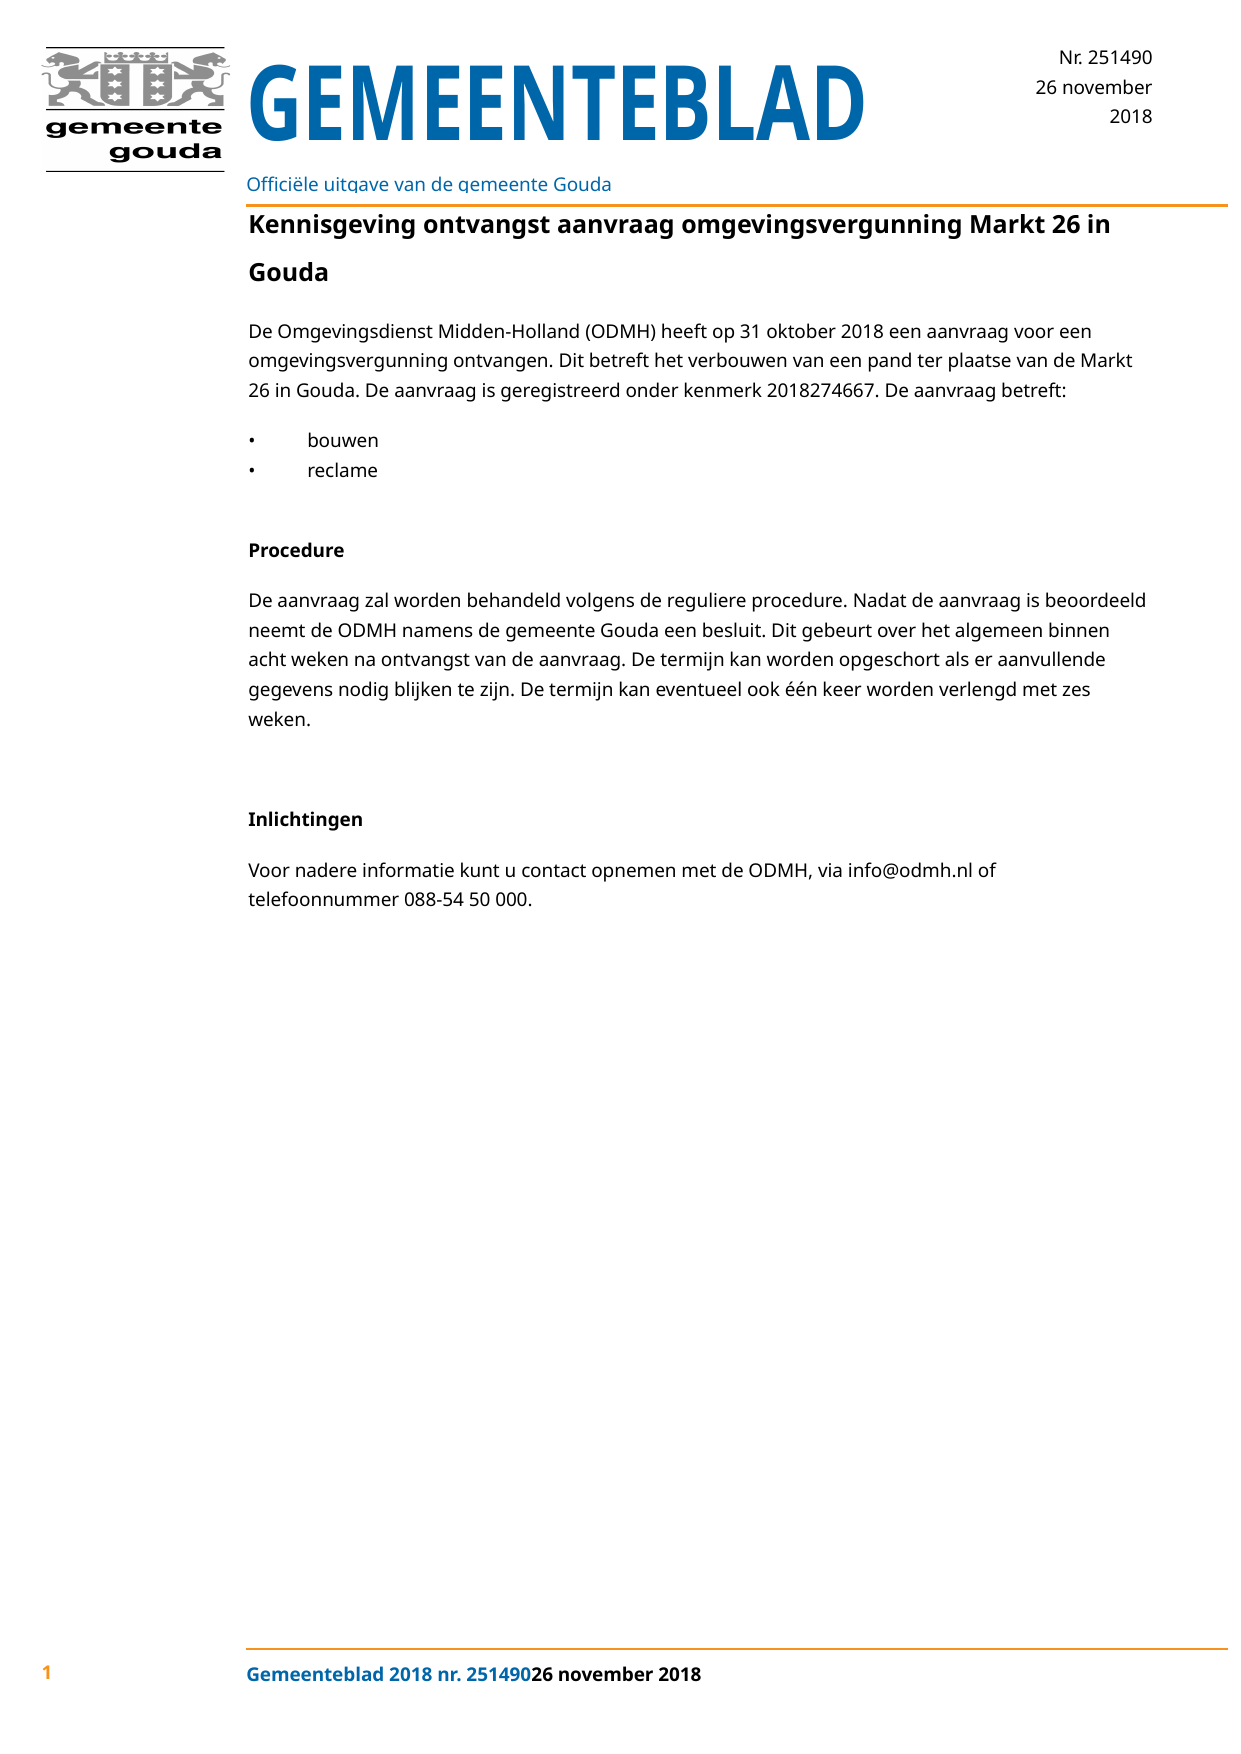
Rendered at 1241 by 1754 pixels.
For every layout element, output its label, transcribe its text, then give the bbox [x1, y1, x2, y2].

text Kennisgeving ontvangst aanvraag omgevingsvergunning Markt 26 in Gouda [248, 207, 1152, 288]
list reclame [248, 457, 1152, 483]
text Inlichtingen [248, 807, 1152, 832]
list bouwen [248, 427, 1152, 453]
picture [41, 47, 231, 172]
text Procedure [248, 537, 1152, 563]
text De aanvraag zal worden behandeld volgens de reguliere procedure. Nadat de aanvraag is beoordeeld neemt de ODMH namens de gemeente Gouda een besluit. Dit gebeurt over het algemeen binnen acht weken na ontvangst van de aanvraag. De termijn kan worden opgeschort als er aanvullende gegevens nodig blijken te zijn. De termijn kan eventueel ook één keer worden verlengd met zes weken. [248, 587, 1152, 732]
text De Omgevingsdienst Midden-Holland (ODMH) heeft op 31 oktober 2018 een aanvraag voor een omgevingsvergunning ontvangen. Dit betreft het verbouwen van een pand ter plaatse van de Markt 26 in Gouda. De aanvraag is geregistreerd onder kenmerk 2018274667. De aanvraag betreft: [248, 318, 1152, 403]
text Voor nadere informatie kunt u contact opnemen met de ODMH, via info@odmh.nl of telefoonnummer 088-54 50 000. [248, 857, 1152, 912]
